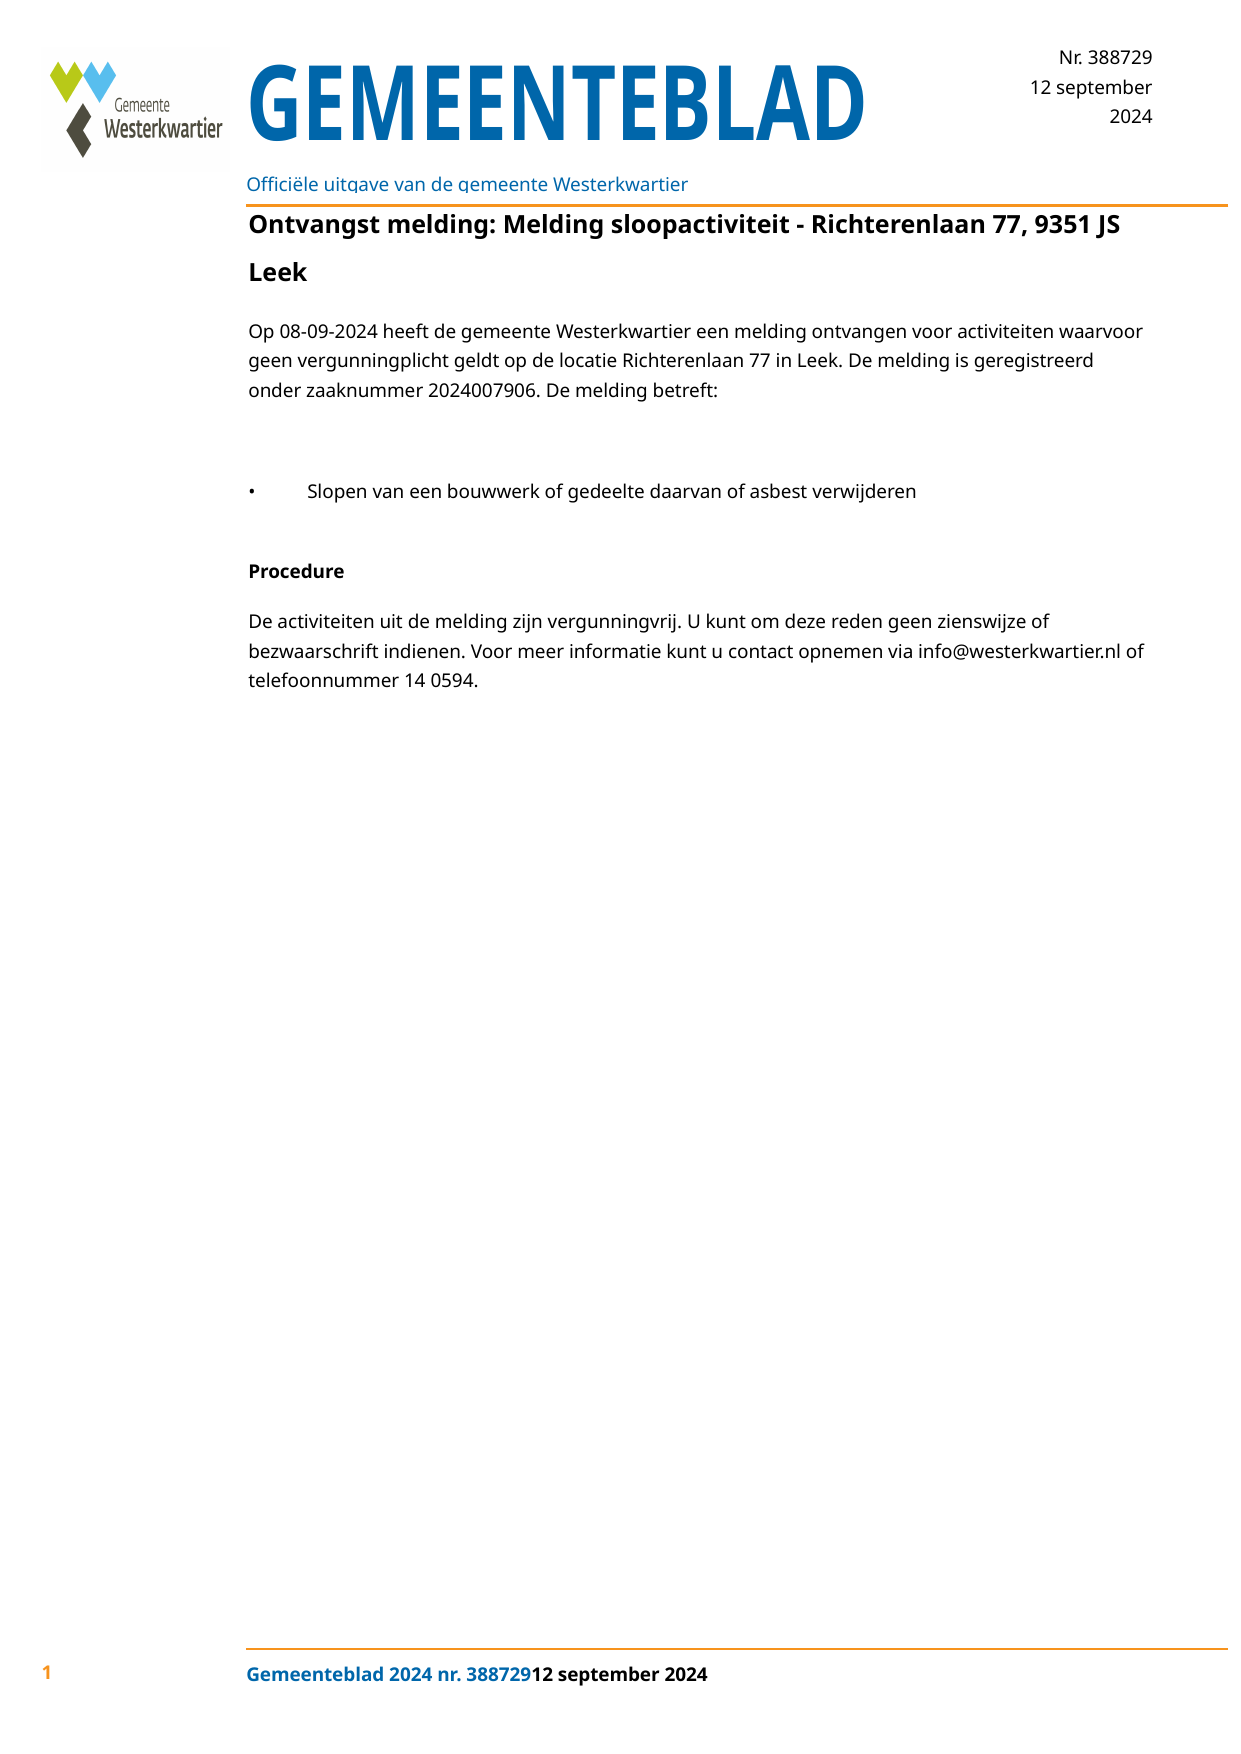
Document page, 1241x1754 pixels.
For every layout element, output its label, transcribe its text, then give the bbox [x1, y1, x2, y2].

text De activiteiten uit de melding zijn vergunningvrij. U kunt om deze reden geen zienswijze of bezwaarschrift indienen. Voor meer informatie kunt u contact opnemen via info@westerkwartier.nl of telefoonnummer 14 0594. [248, 608, 1152, 693]
text Procedure [248, 558, 1152, 584]
list Slopen van een bouwwerk of gedeelte daarvan of asbest verwijderen [248, 478, 1152, 504]
picture [41, 47, 231, 172]
text Ontvangst melding: Melding sloopactiviteit - Richterenlaan 77, 9351 JS Leek [248, 207, 1152, 288]
text Op 08-09-2024 heeft de gemeente Westerkwartier een melding ontvangen voor activiteiten waarvoor geen vergunningplicht geldt op de locatie Richterenlaan 77 in Leek. De melding is geregistreerd onder zaaknummer 2024007906. De melding betreft: [248, 318, 1152, 403]
